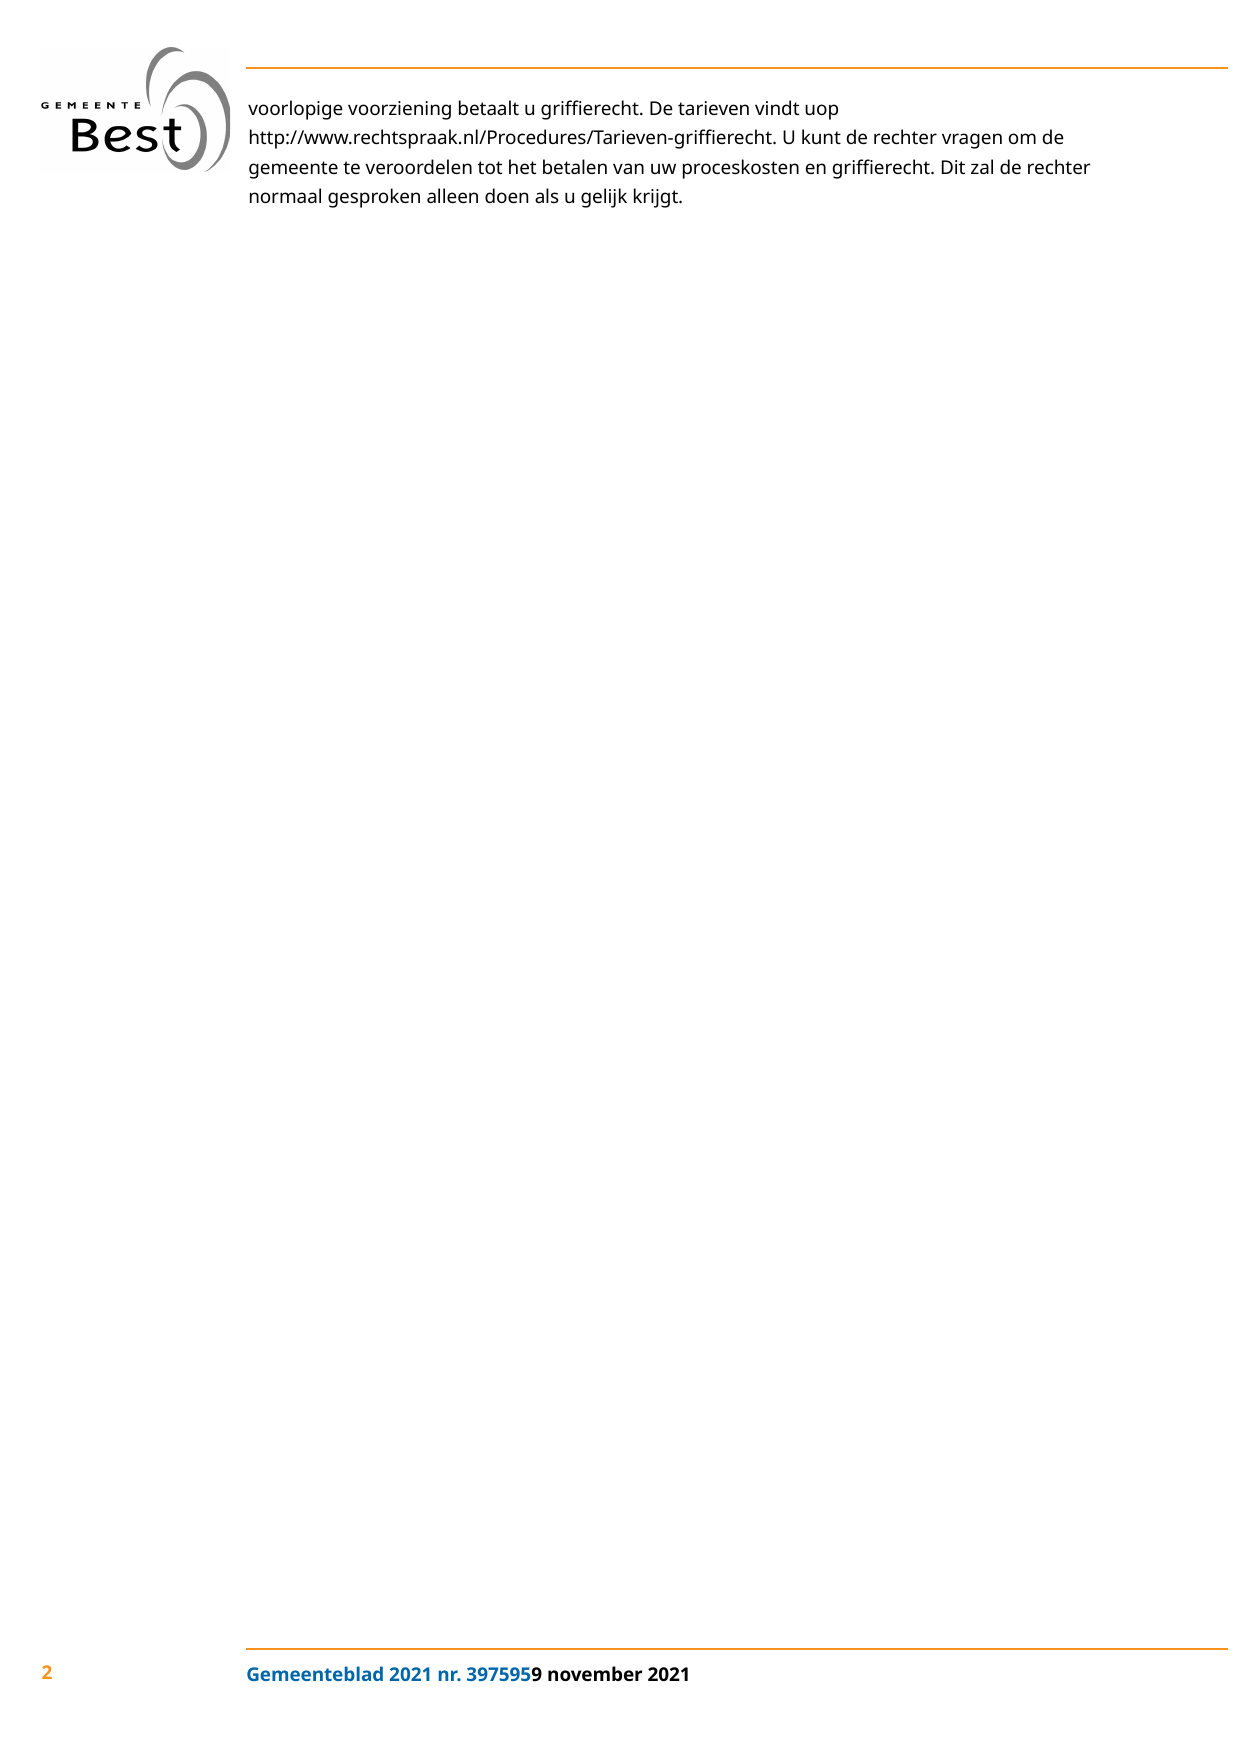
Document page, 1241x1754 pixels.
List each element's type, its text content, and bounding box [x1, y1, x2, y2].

text voorlopige voorziening betaalt u griffierecht. De tarieven vindt uop http://www.rechtspraak.nl/Procedures/Tarieven-griffierecht. U kunt de rechter vragen om de gemeente te veroordelen tot het betalen van uw proceskosten en griffierecht. Dit zal de rechter normaal gesproken alleen doen als u gelijk krijgt. [248, 95, 1152, 209]
picture [41, 47, 231, 172]
